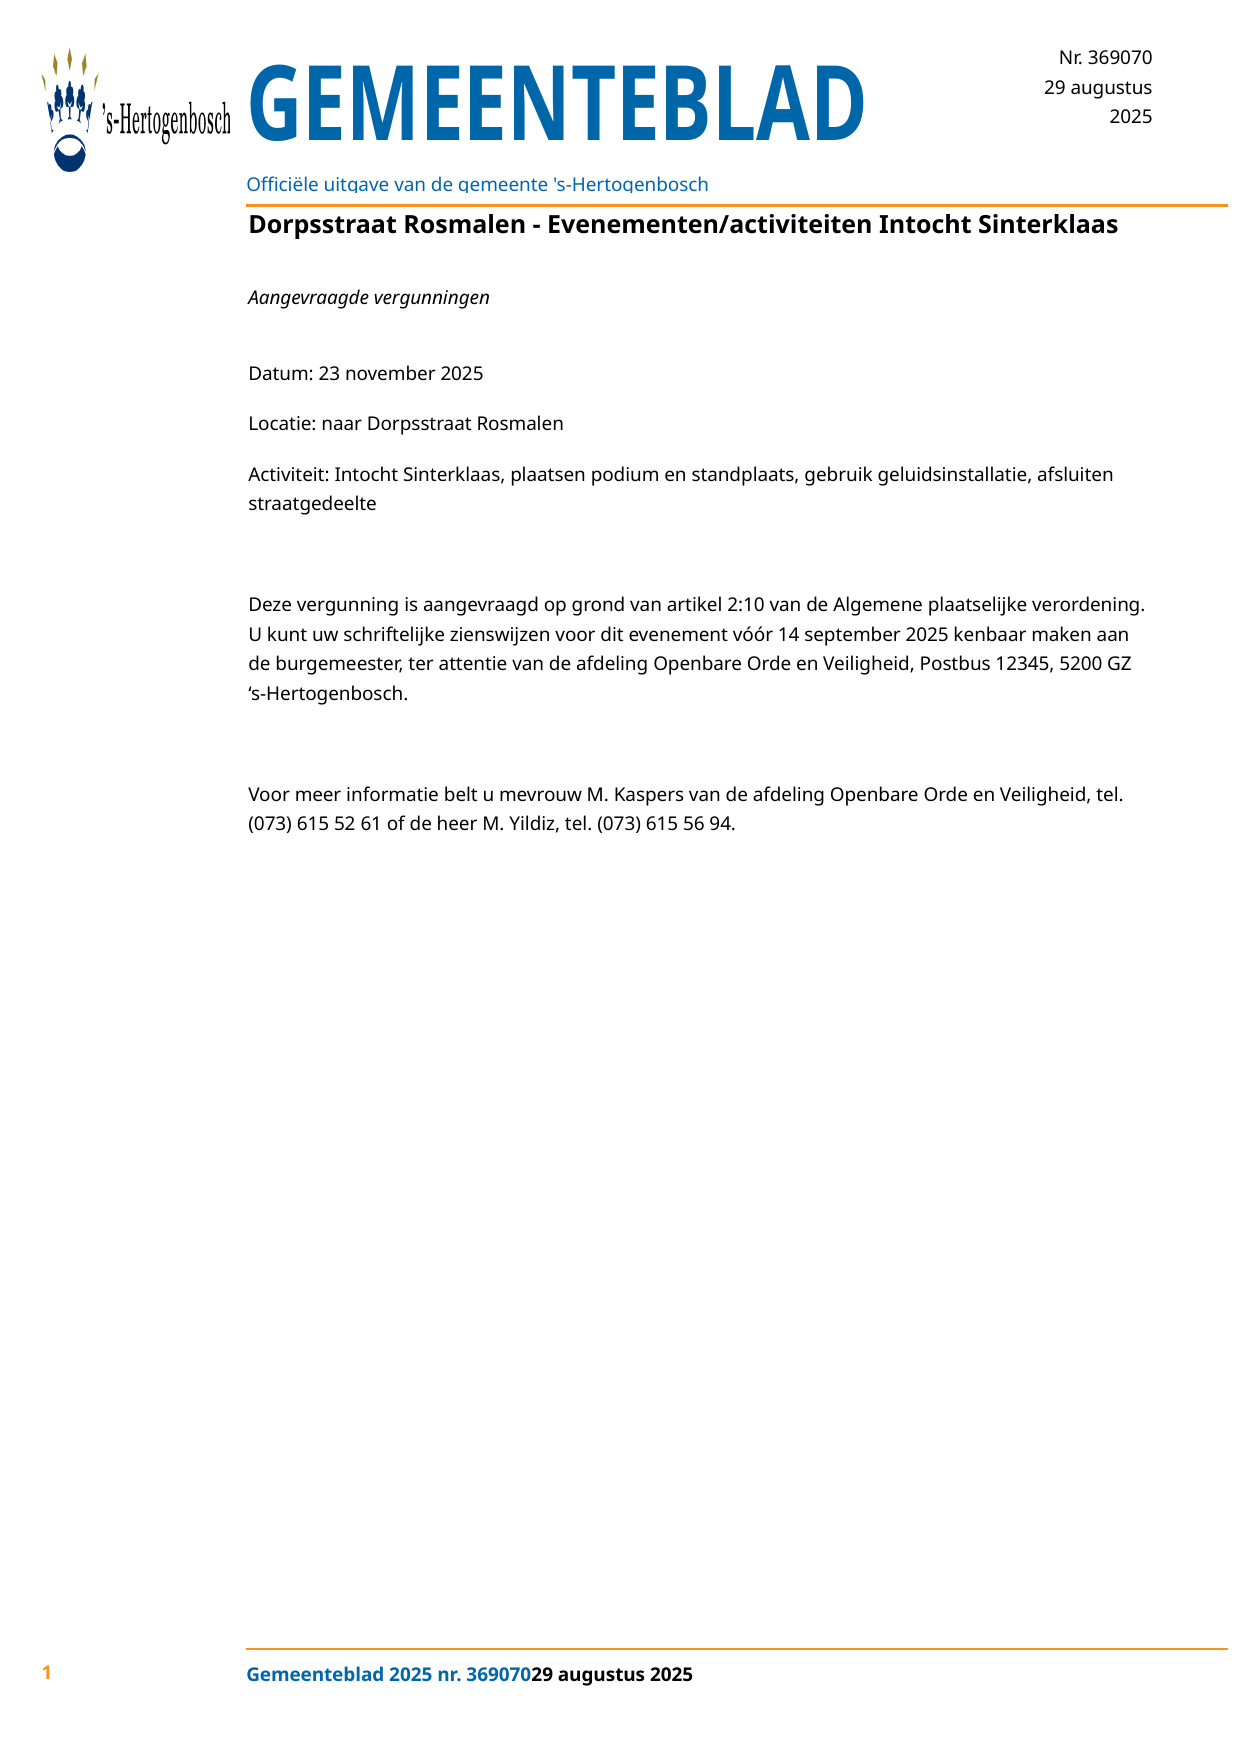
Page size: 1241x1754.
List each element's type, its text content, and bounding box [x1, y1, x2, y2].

text Deze vergunning is aangevraagd op grond van artikel 2:10 van de Algemene plaatselijke verordening. U kunt uw schriftelijke zienswijzen voor dit evenement vóór 14 september 2025 kenbaar maken aan de burgemeester, ter attentie van de afdeling Openbare Orde en Veiligheid, Postbus 12345, 5200 GZ ‘s-Hertogenbosch. [248, 591, 1152, 706]
text Datum: 23 november 2025 [248, 360, 1152, 386]
text Aangevraagde vergunningen [248, 284, 1152, 309]
text Voor meer informatie belt u mevrouw M. Kaspers van de afdeling Openbare Orde en Veiligheid, tel. (073) 615 52 61 of de heer M. Yildiz, tel. (073) 615 56 94. [248, 781, 1152, 836]
picture [41, 47, 231, 172]
text Dorpsstraat Rosmalen - Evenementen/activiteiten Intocht Sinterklaas [248, 207, 1152, 241]
text Locatie: naar Dorpsstraat Rosmalen [248, 410, 1152, 436]
text Activiteit: Intocht Sinterklaas, plaatsen podium en standplaats, gebruik geluidsinstallatie, afsluiten straatgedeelte [248, 461, 1152, 516]
